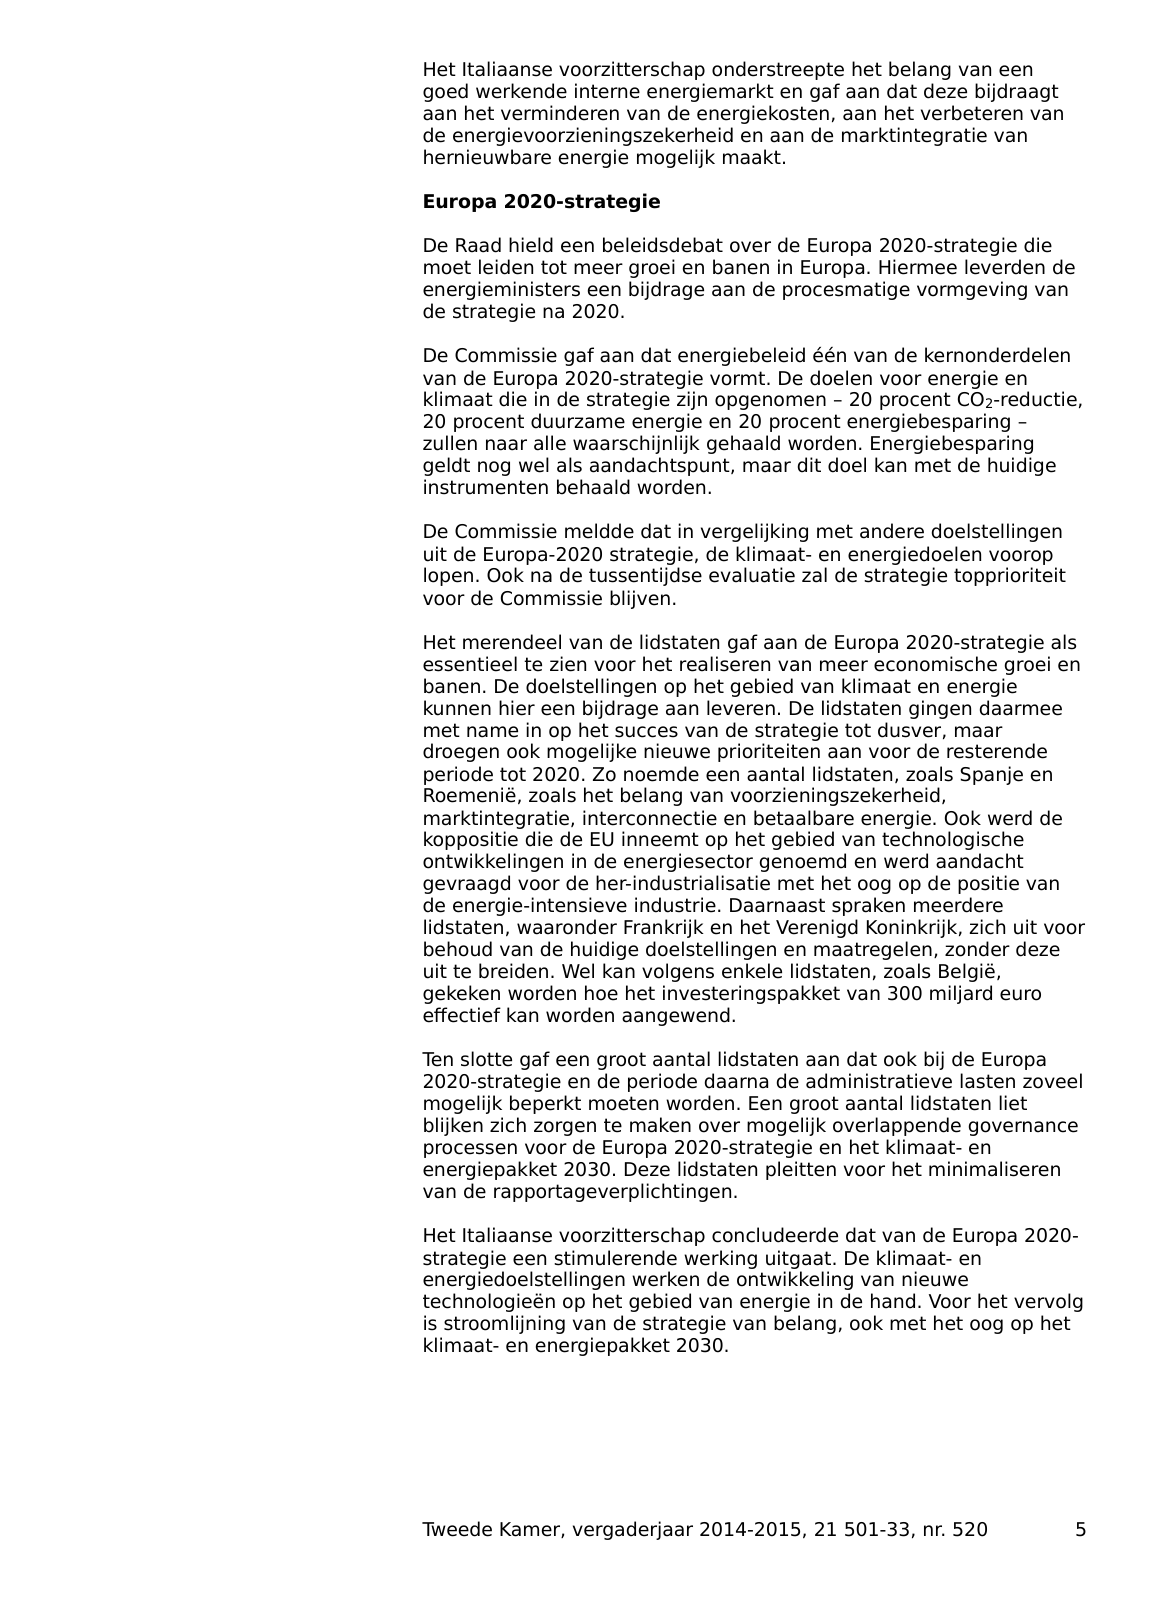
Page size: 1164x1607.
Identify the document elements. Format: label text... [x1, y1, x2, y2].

text De Raad hield een beleidsdebat over de Europa 2020-strategie die moet leiden tot meer groei en banen in Europa. Hiermee leverden de energieministers een bijdrage aan de procesmatige vormgeving van de strategie na 2020. [422, 235, 1087, 323]
text Het Italiaanse voorzitterschap onderstreepte het belang van een goed werkende interne energiemarkt en gaf aan dat deze bijdraagt aan het verminderen van de energiekosten, aan het verbeteren van de energievoorzieningszekerheid en aan de marktintegratie van hernieuwbare energie mogelijk maakt. [422, 59, 1087, 169]
text Ten slotte gaf een groot aantal lidstaten aan dat ook bij de Europa 2020-strategie en de periode daarna de administratieve lasten zoveel mogelijk beperkt moeten worden. Een groot aantal lidstaten liet blijken zich zorgen te maken over mogelijk overlappende governance processen voor de Europa 2020-strategie en het klimaat- en energiepakket 2030. Deze lidstaten pleitten voor het minimaliseren van de rapportageverplichtingen. [422, 1049, 1087, 1203]
text De Commissie gaf aan dat energiebeleid één van de kernonderdelen van de Europa 2020-strategie vormt. De doelen voor energie en klimaat die in de strategie zijn opgenomen – 20 procent CO2-reductie, 20 procent duurzame energie en 20 procent energiebesparing – zullen naar alle waarschijnlijk gehaald worden. Energiebesparing geldt nog wel als aandachtspunt, maar dit doel kan met de huidige instrumenten behaald worden. [422, 345, 1087, 499]
subtitle Europa 2020-strategie [422, 191, 1087, 213]
text De Commissie meldde dat in vergelijking met andere doelstellingen uit de Europa-2020 strategie, de klimaat- en energiedoelen voorop lopen. Ook na de tussentijdse evaluatie zal de strategie topprioriteit voor de Commissie blijven. [422, 521, 1087, 609]
text Het Italiaanse voorzitterschap concludeerde dat van de Europa 2020-strategie een stimulerende werking uitgaat. De klimaat- en energiedoelstellingen werken de ontwikkeling van nieuwe technologieën op het gebied van energie in de hand. Voor het vervolg is stroomlijning van de strategie van belang, ook met het oog op het klimaat- en energiepakket 2030. [422, 1225, 1087, 1357]
text Het merendeel van de lidstaten gaf aan de Europa 2020-strategie als essentieel te zien voor het realiseren van meer economische groei en banen. De doelstellingen op het gebied van klimaat en energie kunnen hier een bijdrage aan leveren. De lidstaten gingen daarmee met name in op het succes van de strategie tot dusver, maar droegen ook mogelijke nieuwe prioriteiten aan voor de resterende periode tot 2020. Zo noemde een aantal lidstaten, zoals Spanje en Roemenië, zoals het belang van voorzieningszekerheid, marktintegratie, interconnectie en betaalbare energie. Ook werd de koppositie die de EU inneemt op het gebied van technologische ontwikkelingen in de energiesector genoemd en werd aandacht gevraagd voor de her-industrialisatie met het oog op de positie van de energie-intensieve industrie. Daarnaast spraken meerdere lidstaten, waaronder Frankrijk en het Verenigd Koninkrijk, zich uit voor behoud van de huidige doelstellingen en maatregelen, zonder deze uit te breiden. Wel kan volgens enkele lidstaten, zoals België, gekeken worden hoe het investeringspakket van 300 miljard euro effectief kan worden aangewend. [422, 632, 1087, 1027]
